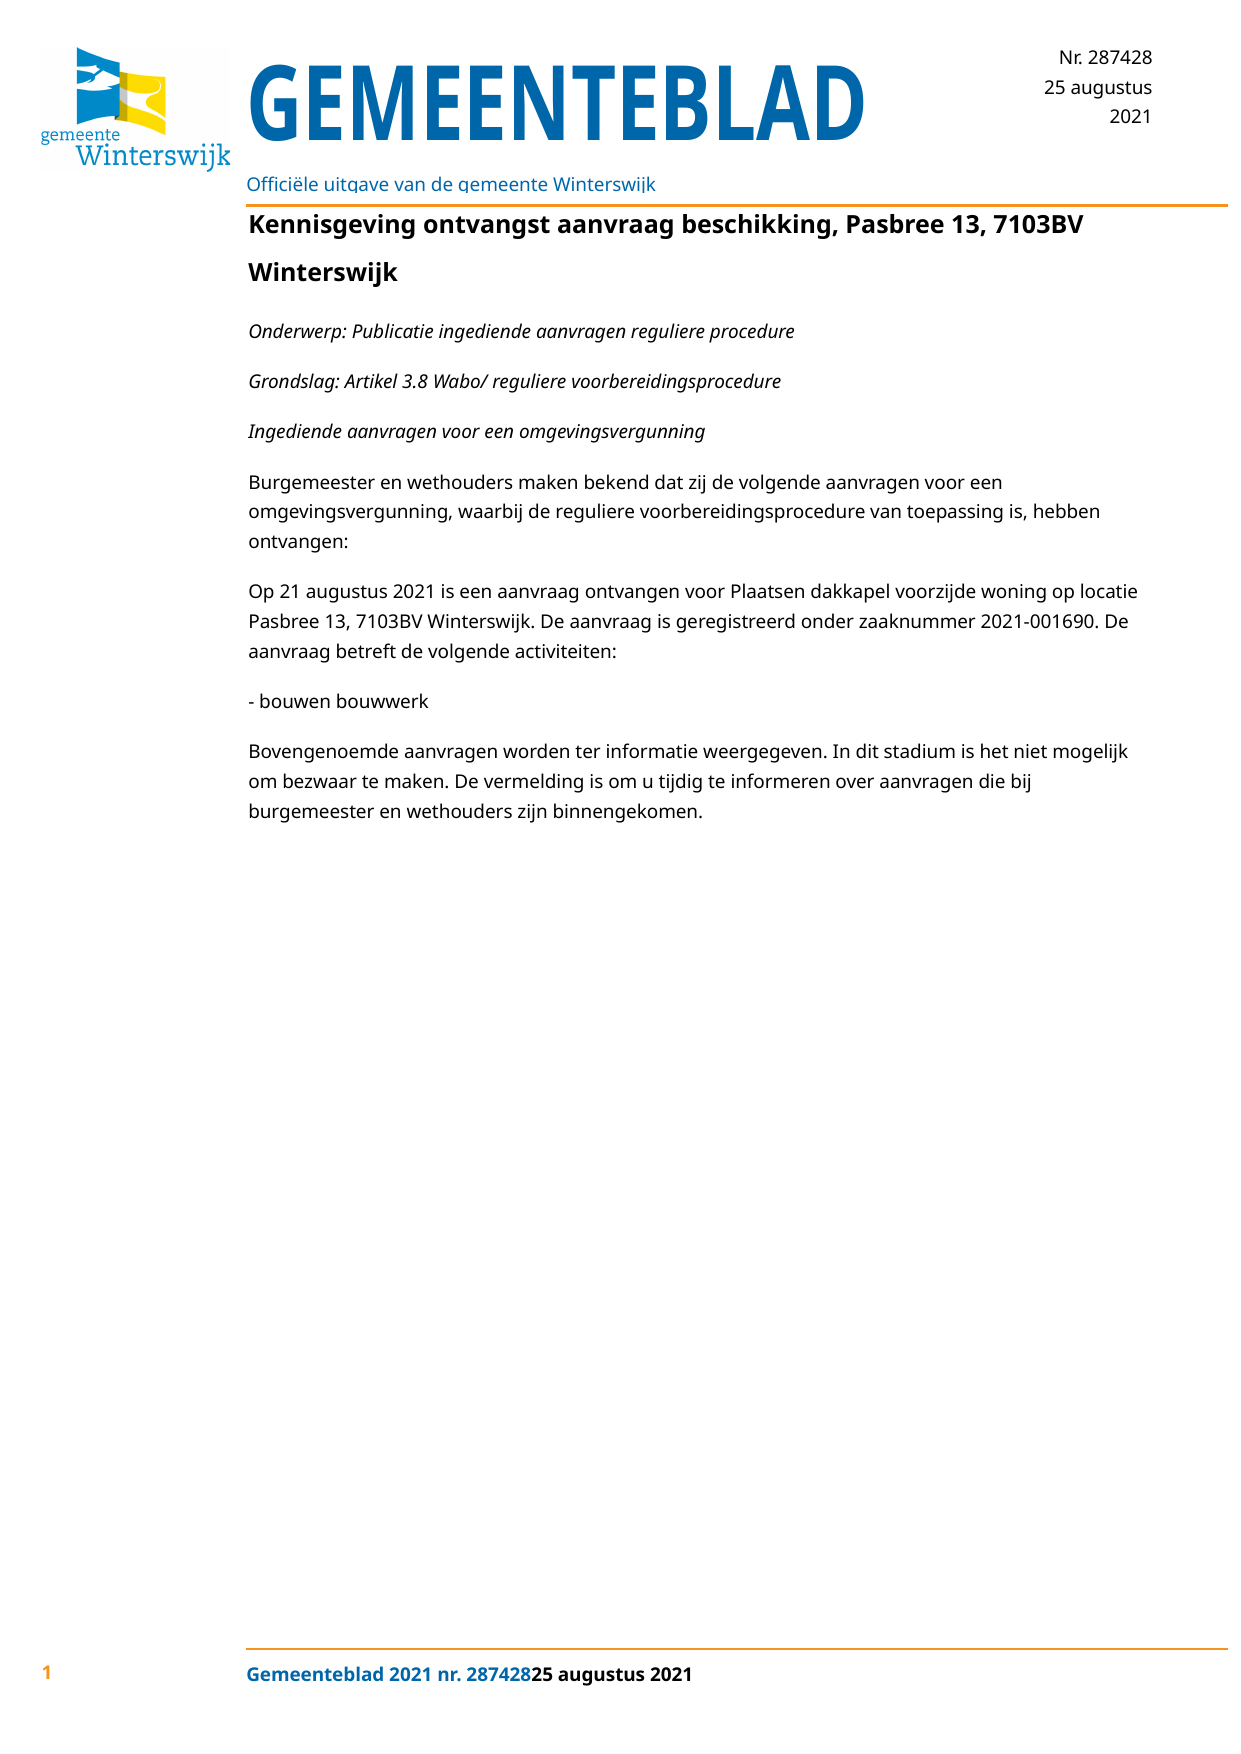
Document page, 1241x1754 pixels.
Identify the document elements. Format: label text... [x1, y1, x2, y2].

text Op 21 augustus 2021 is een aanvraag ontvangen voor Plaatsen dakkapel voorzijde woning op locatie Pasbree 13, 7103BV Winterswijk. De aanvraag is geregistreerd onder zaaknummer 2021-001690. De aanvraag betreft de volgende activiteiten: [248, 579, 1152, 664]
text Onderwerp: Publicatie ingediende aanvragen reguliere procedure [248, 318, 1152, 344]
text Kennisgeving ontvangst aanvraag beschikking, Pasbree 13, 7103BV Winterswijk [248, 207, 1152, 288]
text Grondslag: Artikel 3.8 Wabo/ reguliere voorbereidingsprocedure [248, 368, 1152, 394]
text Ingediende aanvragen voor een omgevingsvergunning [248, 419, 1152, 444]
picture [41, 47, 231, 172]
picture [225, 153, 231, 162]
text Burgemeester en wethouders maken bekend dat zij de volgende aanvragen voor een omgevingsvergunning, waarbij de reguliere voorbereidingsprocedure van toepassing is, hebben ontvangen: [248, 469, 1152, 554]
text Bovengenoemde aanvragen worden ter informatie weergegeven. In dit stadium is het niet mogelijk om bezwaar te maken. De vermelding is om u tijdig te informeren over aanvragen die bij burgemeester en wethouders zijn binnengekomen. [248, 739, 1152, 824]
text - bouwen bouwwerk [248, 688, 1152, 714]
